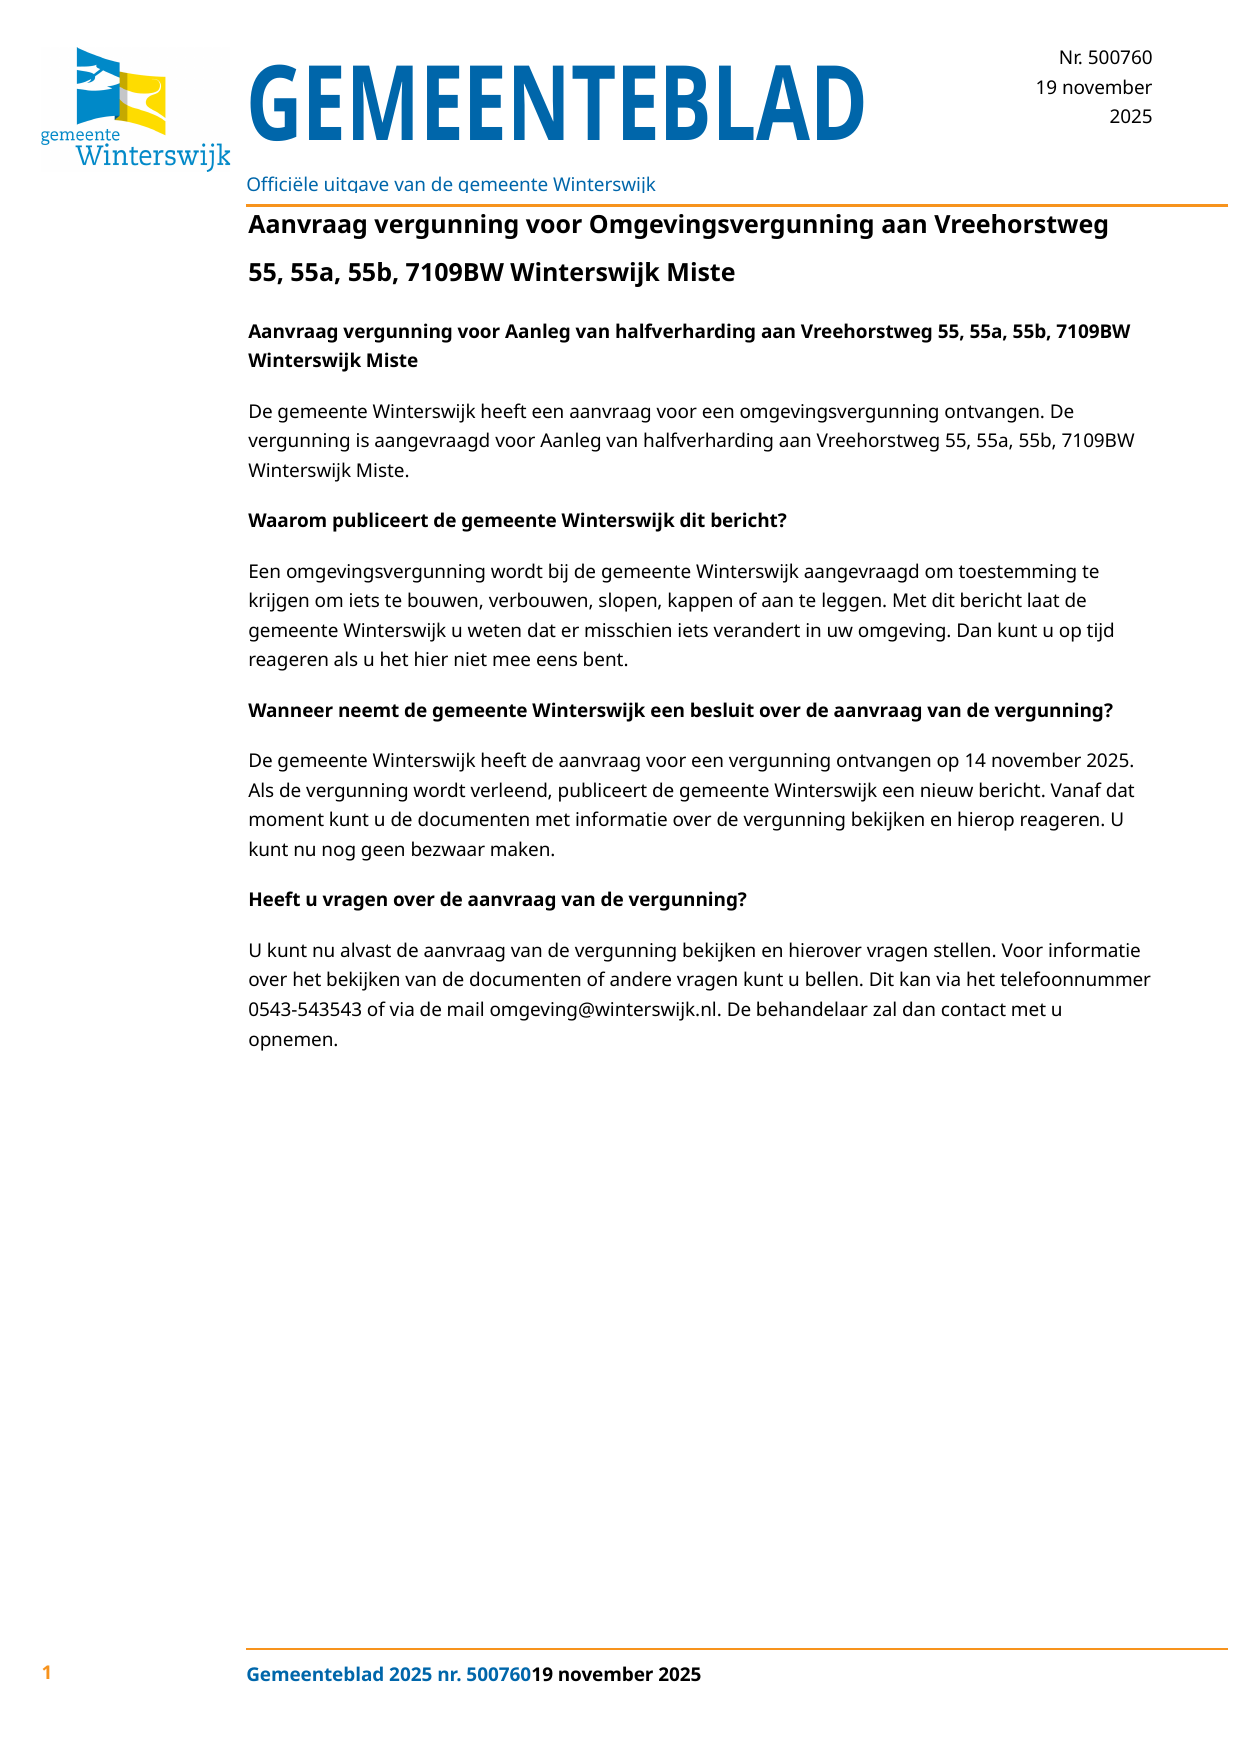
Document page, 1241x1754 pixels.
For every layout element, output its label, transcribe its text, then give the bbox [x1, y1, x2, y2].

text U kunt nu alvast de aanvraag van de vergunning bekijken en hierover vragen stellen. Voor informatie over het bekijken van de documenten of andere vragen kunt u bellen. Dit kan via het telefoonnummer 0543-543543 of via de mail omgeving@winterswijk.nl. De behandelaar zal dan contact met u opnemen. [248, 937, 1152, 1052]
text Een omgevingsvergunning wordt bij de gemeente Winterswijk aangevraagd om toestemming te krijgen om iets te bouwen, verbouwen, slopen, kappen of aan te leggen. Met dit bericht laat de gemeente Winterswijk u weten dat er misschien iets verandert in uw omgeving. Dan kunt u op tijd reageren als u het hier niet mee eens bent. [248, 558, 1152, 672]
text Aanvraag vergunning voor Omgevingsvergunning aan Vreehorstweg 55, 55a, 55b, 7109BW Winterswijk Miste [248, 207, 1152, 288]
text Wanneer neemt de gemeente Winterswijk een besluit over de aanvraag van de vergunning? [248, 697, 1152, 723]
text De gemeente Winterswijk heeft de aanvraag voor een vergunning ontvangen op 14 november 2025. Als de vergunning wordt verleend, publiceert de gemeente Winterswijk een nieuw bericht. Vanaf dat moment kunt u de documenten met informatie over de vergunning bekijken en hierop reageren. U kunt nu nog geen bezwaar maken. [248, 747, 1152, 862]
picture [41, 47, 231, 172]
text Heeft u vragen over de aanvraag van de vergunning? [248, 887, 1152, 912]
text Aanvraag vergunning voor Aanleg van halfverharding aan Vreehorstweg 55, 55a, 55b, 7109BW Winterswijk Miste [248, 318, 1152, 373]
text De gemeente Winterswijk heeft een aanvraag voor een omgevingsvergunning ontvangen. De vergunning is aangevraagd voor Aanleg van halfverharding aan Vreehorstweg 55, 55a, 55b, 7109BW Winterswijk Miste. [248, 398, 1152, 483]
text Waarom publiceert de gemeente Winterswijk dit bericht? [248, 507, 1152, 533]
picture [225, 153, 231, 162]
